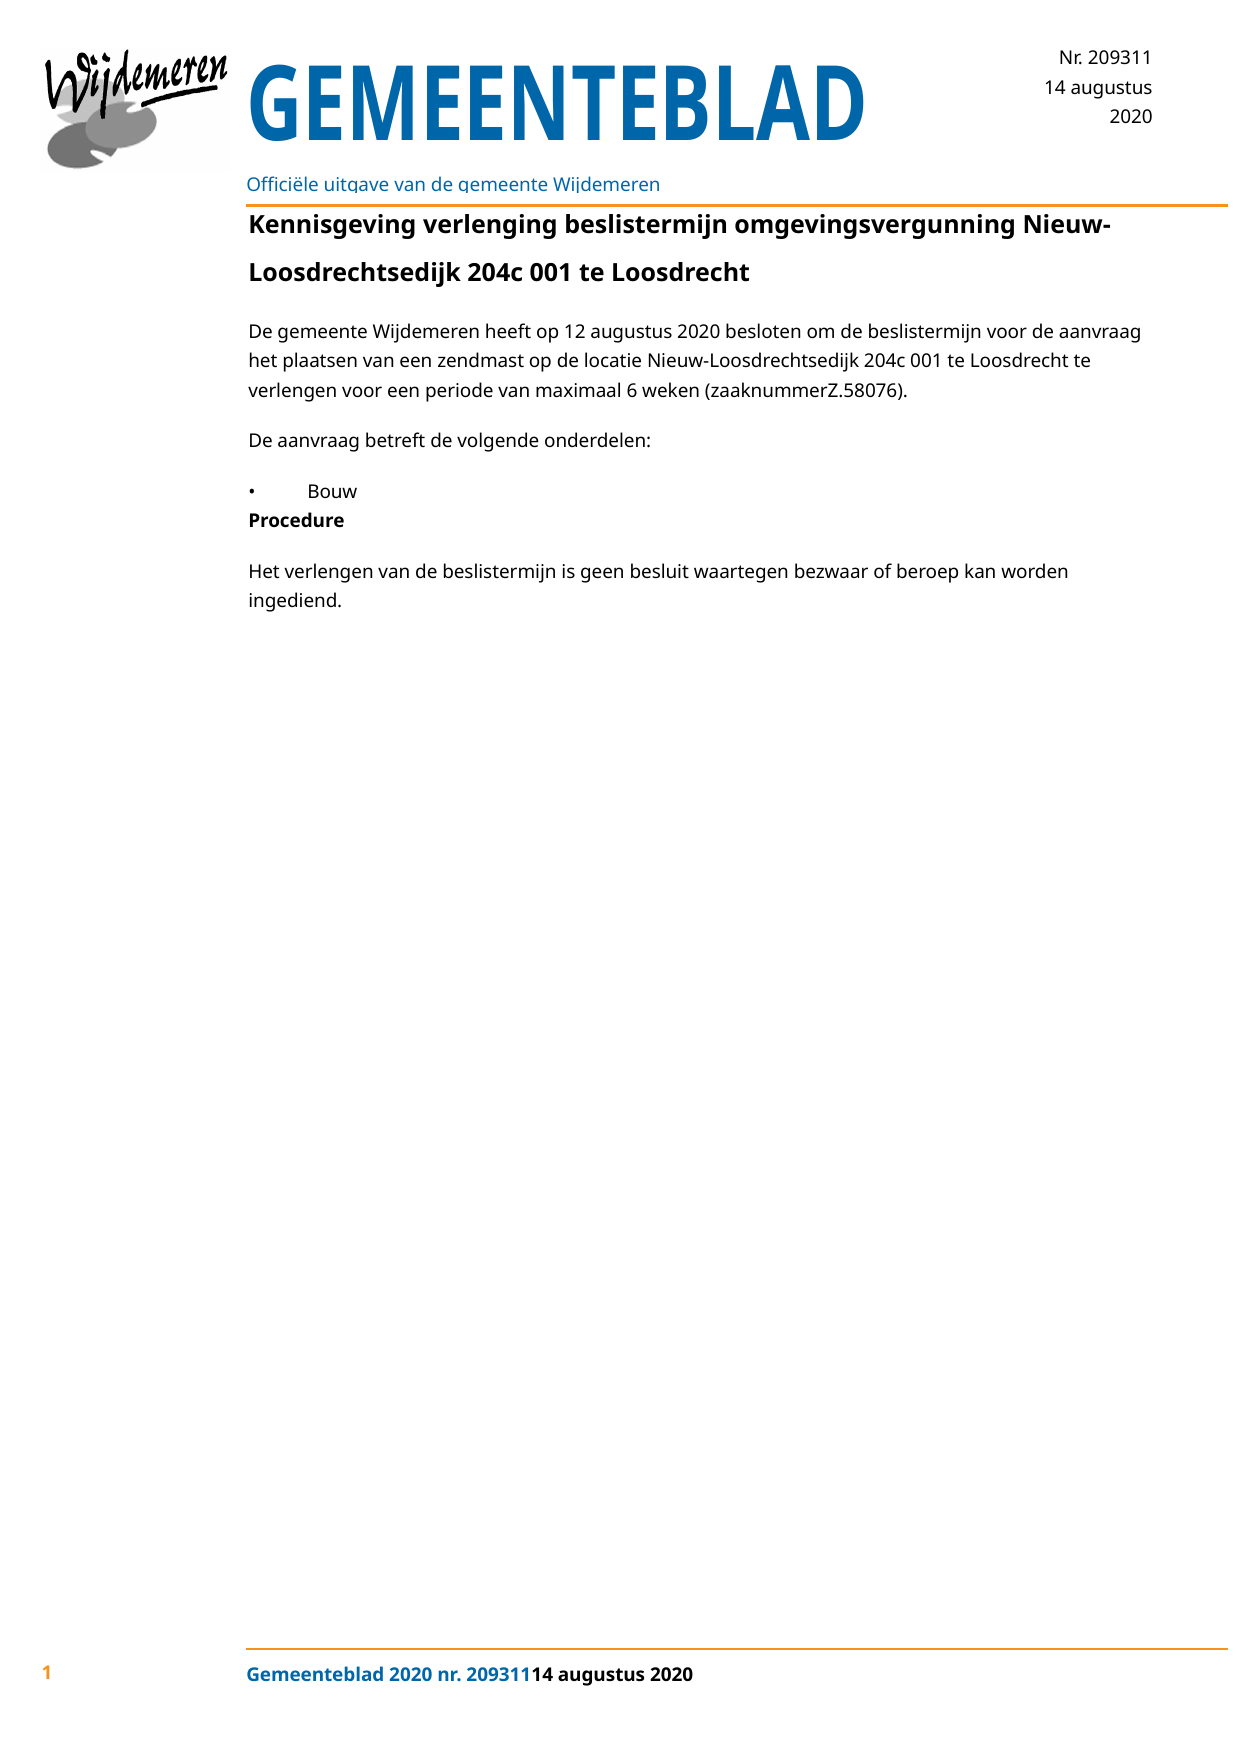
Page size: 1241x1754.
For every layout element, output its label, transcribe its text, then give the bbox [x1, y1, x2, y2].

list Bouw [248, 478, 1152, 504]
text Het verlengen van de beslistermijn is geen besluit waartegen bezwaar of beroep kan worden ingediend. [248, 558, 1152, 613]
text De gemeente Wijdemeren heeft op 12 augustus 2020 besloten om de beslistermijn voor de aanvraag het plaatsen van een zendmast op de locatie Nieuw-Loosdrechtsedijk 204c 001 te Loosdrecht te verlengen voor een periode van maximaal 6 weken (zaaknummerZ.58076). [248, 318, 1152, 403]
text Procedure [248, 507, 1152, 533]
text De aanvraag betreft de volgende onderdelen: [248, 427, 1152, 453]
picture [41, 47, 231, 172]
text Kennisgeving verlenging beslistermijn omgevingsvergunning Nieuw-Loosdrechtsedijk 204c 001 te Loosdrecht [248, 207, 1152, 288]
